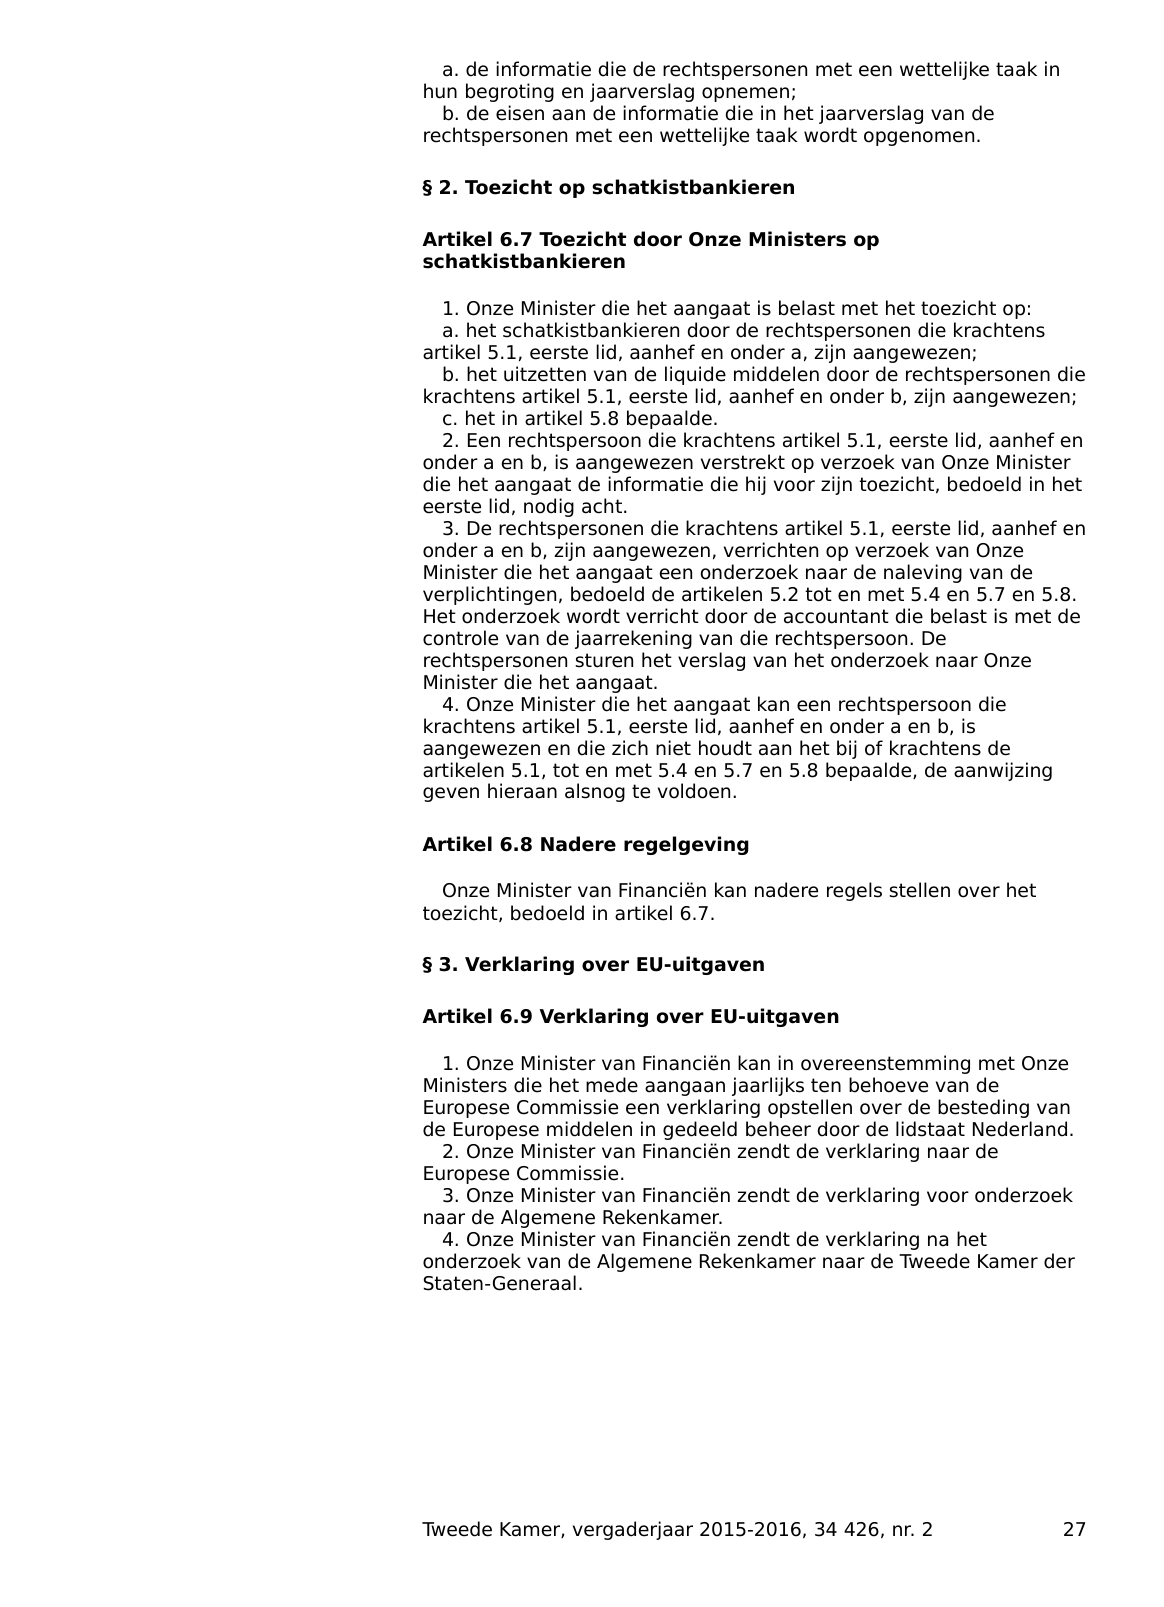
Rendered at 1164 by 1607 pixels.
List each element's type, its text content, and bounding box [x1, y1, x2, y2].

subtitle Artikel 6.8 Nadere regelgeving [422, 833, 1087, 855]
subtitle Artikel 6.7 Toezicht door Onze Ministers op schatkistbankieren [422, 229, 1087, 273]
subtitle Artikel 6.9 Verklaring over EU-uitgaven [422, 1006, 1087, 1028]
text 4. Onze Minister van Financiën zendt de verklaring na het onderzoek van de Algemene Rekenkamer naar de Tweede Kamer der Staten-Generaal. [422, 1229, 1087, 1295]
text 1. Onze Minister van Financiën kan in overeenstemming met Onze Ministers die het mede aangaan jaarlijks ten behoeve van de Europese Commissie een verklaring opstellen over de besteding van de Europese middelen in gedeeld beheer door de lidstaat Nederland. [422, 1053, 1087, 1141]
text b. het uitzetten van de liquide middelen door de rechtspersonen die krachtens artikel 5.1, eerste lid, aanhef en onder b, zijn aangewezen; [422, 364, 1087, 408]
subtitle § 3. Verklaring over EU-uitgaven [422, 954, 1087, 976]
text 2. Onze Minister van Financiën zendt de verklaring naar de Europese Commissie. [422, 1141, 1087, 1185]
text c. het in artikel 5.8 bepaalde. [422, 408, 1087, 430]
subtitle § 2. Toezicht op schatkistbankieren [422, 177, 1087, 199]
text Onze Minister van Financiën kan nadere regels stellen over het toezicht, bedoeld in artikel 6.7. [422, 880, 1087, 924]
text 3. De rechtspersonen die krachtens artikel 5.1, eerste lid, aanhef en onder a en b, zijn aangewezen, verrichten op verzoek van Onze Minister die het aangaat een onderzoek naar de naleving van de verplichtingen, bedoeld de artikelen 5.2 tot en met 5.4 en 5.7 en 5.8. Het onderzoek wordt verricht door de accountant die belast is met de controle van de jaarrekening van die rechtspersoon. De rechtspersonen sturen het verslag van het onderzoek naar Onze Minister die het aangaat. [422, 518, 1087, 693]
text a. het schatkistbankieren door de rechtspersonen die krachtens artikel 5.1, eerste lid, aanhef en onder a, zijn aangewezen; [422, 320, 1087, 364]
text 2. Een rechtspersoon die krachtens artikel 5.1, eerste lid, aanhef en onder a en b, is aangewezen verstrekt op verzoek van Onze Minister die het aangaat de informatie die hij voor zijn toezicht, bedoeld in het eerste lid, nodig acht. [422, 430, 1087, 518]
text 3. Onze Minister van Financiën zendt de verklaring voor onderzoek naar de Algemene Rekenkamer. [422, 1185, 1087, 1229]
text 4. Onze Minister die het aangaat kan een rechtspersoon die krachtens artikel 5.1, eerste lid, aanhef en onder a en b, is aangewezen en die zich niet houdt aan het bij of krachtens de artikelen 5.1, tot en met 5.4 en 5.7 en 5.8 bepaalde, de aanwijzing geven hieraan alsnog te voldoen. [422, 693, 1087, 803]
text 1. Onze Minister die het aangaat is belast met het toezicht op: [422, 298, 1087, 320]
text b. de eisen aan de informatie die in het jaarverslag van de rechtspersonen met een wettelijke taak wordt opgenomen. [422, 103, 1087, 147]
text a. de informatie die de rechtspersonen met een wettelijke taak in hun begroting en jaarverslag opnemen; [422, 59, 1087, 103]
